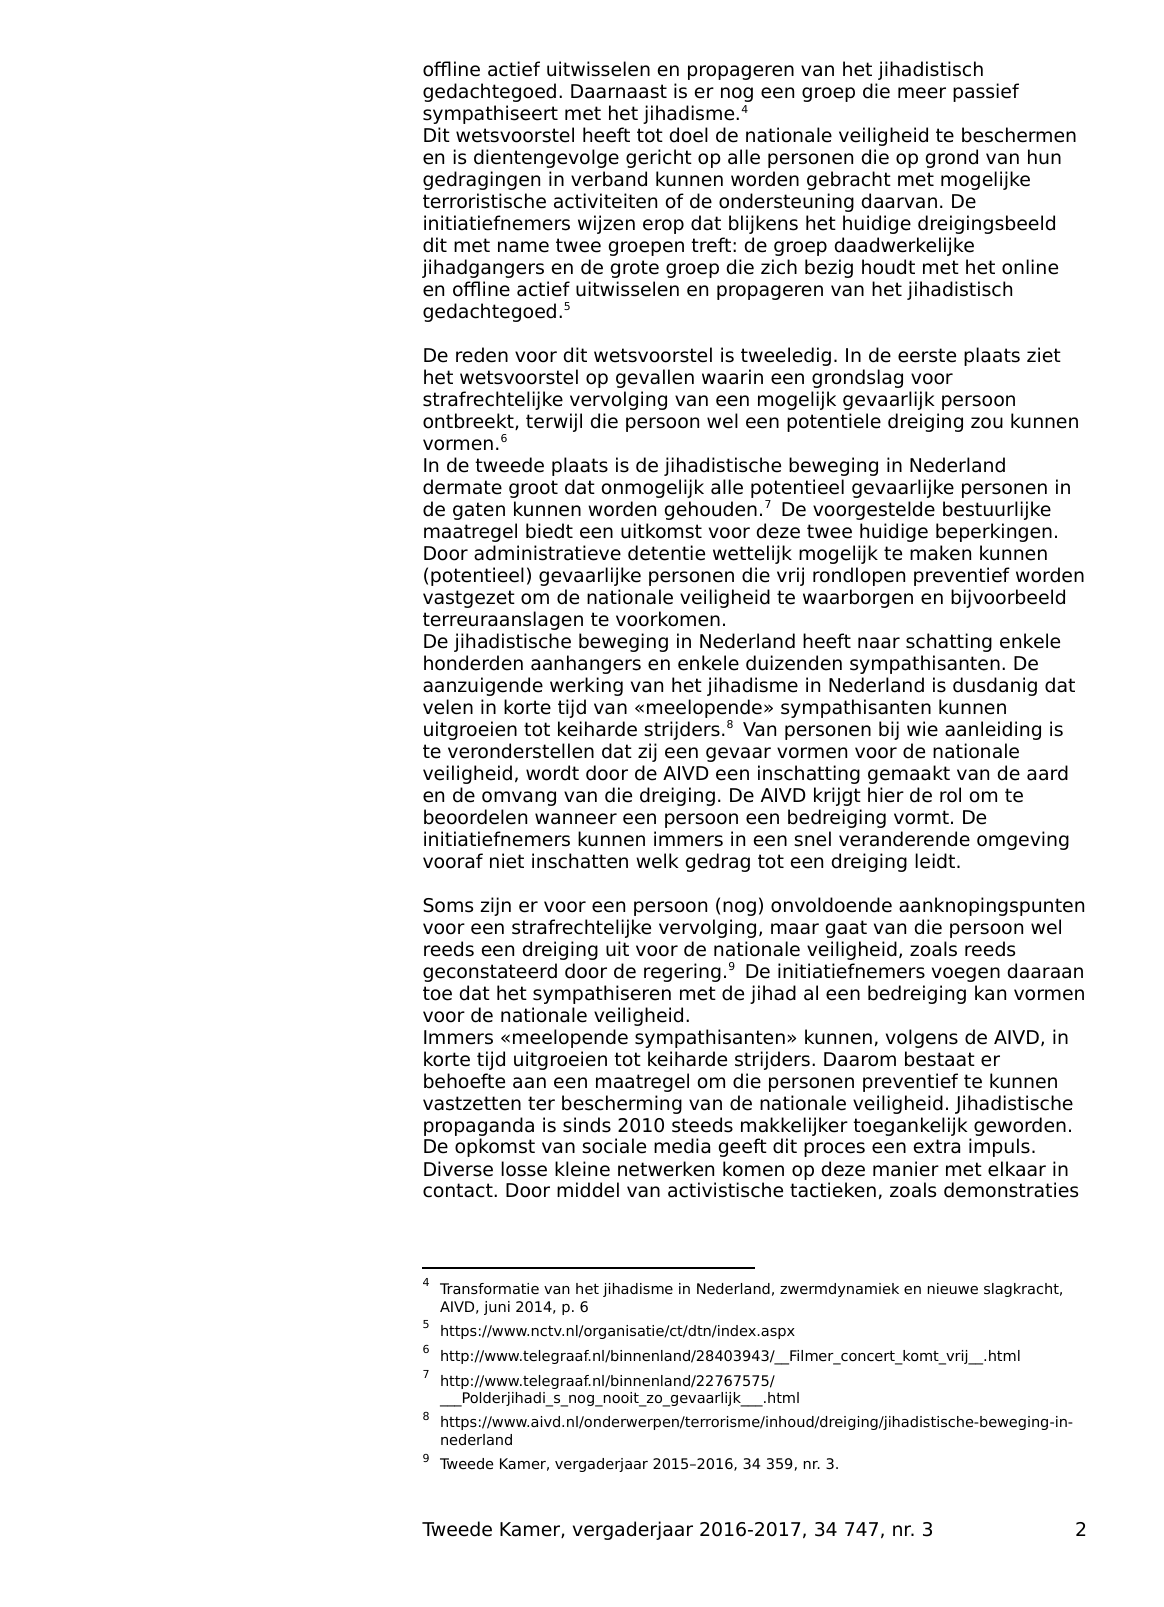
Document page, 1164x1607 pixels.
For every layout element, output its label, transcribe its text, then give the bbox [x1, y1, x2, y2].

text https://www.aivd.nl/onderwerpen/terrorisme/inhoud/dreiging/jihadistische-beweging-in-nederland [422, 1410, 1087, 1449]
text http://www.telegraaf.nl/binnenland/28403943/__Filmer_concert_komt_vrij__.html [422, 1343, 1087, 1366]
text Immers «meelopende sympathisanten» kunnen, volgens de AIVD, in korte tijd uitgroeien tot keiharde strijders. Daarom bestaat er behoefte aan een maatregel om die personen preventief te kunnen vastzetten ter bescherming van de nationale veiligheid. Jihadistische propaganda is sinds 2010 steeds makkelijker toegankelijk geworden. De opkomst van sociale media geeft dit proces een extra impuls. Diverse losse kleine netwerken komen op deze manier met elkaar in contact. Door middel van activistische tactieken, zoals demonstraties [422, 1027, 1087, 1202]
text offline actief uitwisselen en propageren van het jihadistisch gedachtegoed. Daarnaast is er nog een groep die meer passief sympathiseert met het jihadisme. [422, 59, 1087, 125]
text Soms zijn er voor een persoon (nog) onvoldoende aanknopingspunten voor een strafrechtelijke vervolging, maar gaat van die persoon wel reeds een dreiging uit voor de nationale veiligheid, zoals reeds geconstateerd door de regering. De initiatiefnemers voegen daaraan toe dat het sympathiseren met de jihad al een bedreiging kan vormen voor de nationale veiligheid. [422, 895, 1087, 1027]
text https://www.nctv.nl/organisatie/ct/dtn/index.aspx [422, 1318, 1087, 1341]
text In de tweede plaats is de jihadistische beweging in Nederland dermate groot dat onmogelijk alle potentieel gevaarlijke personen in de gaten kunnen worden gehouden. De voorgestelde bestuurlijke maatregel biedt een uitkomst voor deze twee huidige beperkingen. Door administratieve detentie wettelijk mogelijk te maken kunnen (potentieel) gevaarlijke personen die vrij rondlopen preventief worden vastgezet om de nationale veiligheid te waarborgen en bijvoorbeeld terreuraanslagen te voorkomen. [422, 455, 1087, 631]
text http://www.telegraaf.nl/binnenland/22767575/___Polderjihadi_s_nog_nooit_zo_gevaarlijk___.html [422, 1368, 1087, 1407]
text De jihadistische beweging in Nederland heeft naar schatting enkele honderden aanhangers en enkele duizenden sympathisanten. De aanzuigende werking van het jihadisme in Nederland is dusdanig dat velen in korte tijd van «meelopende» sympathisanten kunnen uitgroeien tot keiharde strijders. Van personen bij wie aanleiding is te veronderstellen dat zij een gevaar vormen voor de nationale veiligheid, wordt door de AIVD een inschatting gemaakt van de aard en de omvang van die dreiging. De AIVD krijgt hier de rol om te beoordelen wanneer een persoon een bedreiging vormt. De initiatiefnemers kunnen immers in een snel veranderende omgeving vooraf niet inschatten welk gedrag tot een dreiging leidt. [422, 631, 1087, 872]
text Tweede Kamer, vergaderjaar 2015–2016, 34 359, nr. 3. [422, 1452, 1087, 1474]
text Dit wetsvoorstel heeft tot doel de nationale veiligheid te beschermen en is dientengevolge gericht op alle personen die op grond van hun gedragingen in verband kunnen worden gebracht met mogelijke terroristische activiteiten of de ondersteuning daarvan. De initiatiefnemers wijzen erop dat blijkens het huidige dreigingsbeeld dit met name twee groepen treft: de groep daadwerkelijke jihadgangers en de grote groep die zich bezig houdt met het online en offline actief uitwisselen en propageren van het jihadistisch gedachtegoed. [422, 125, 1087, 323]
text De reden voor dit wetsvoorstel is tweeledig. In de eerste plaats ziet het wetsvoorstel op gevallen waarin een grondslag voor strafrechtelijke vervolging van een mogelijk gevaarlijk persoon ontbreekt, terwijl die persoon wel een potentiele dreiging zou kunnen vormen. [422, 345, 1087, 455]
text Transformatie van het jihadisme in Nederland, zwermdynamiek en nieuwe slagkracht, AIVD, juni 2014, p. 6 [422, 1277, 1087, 1316]
